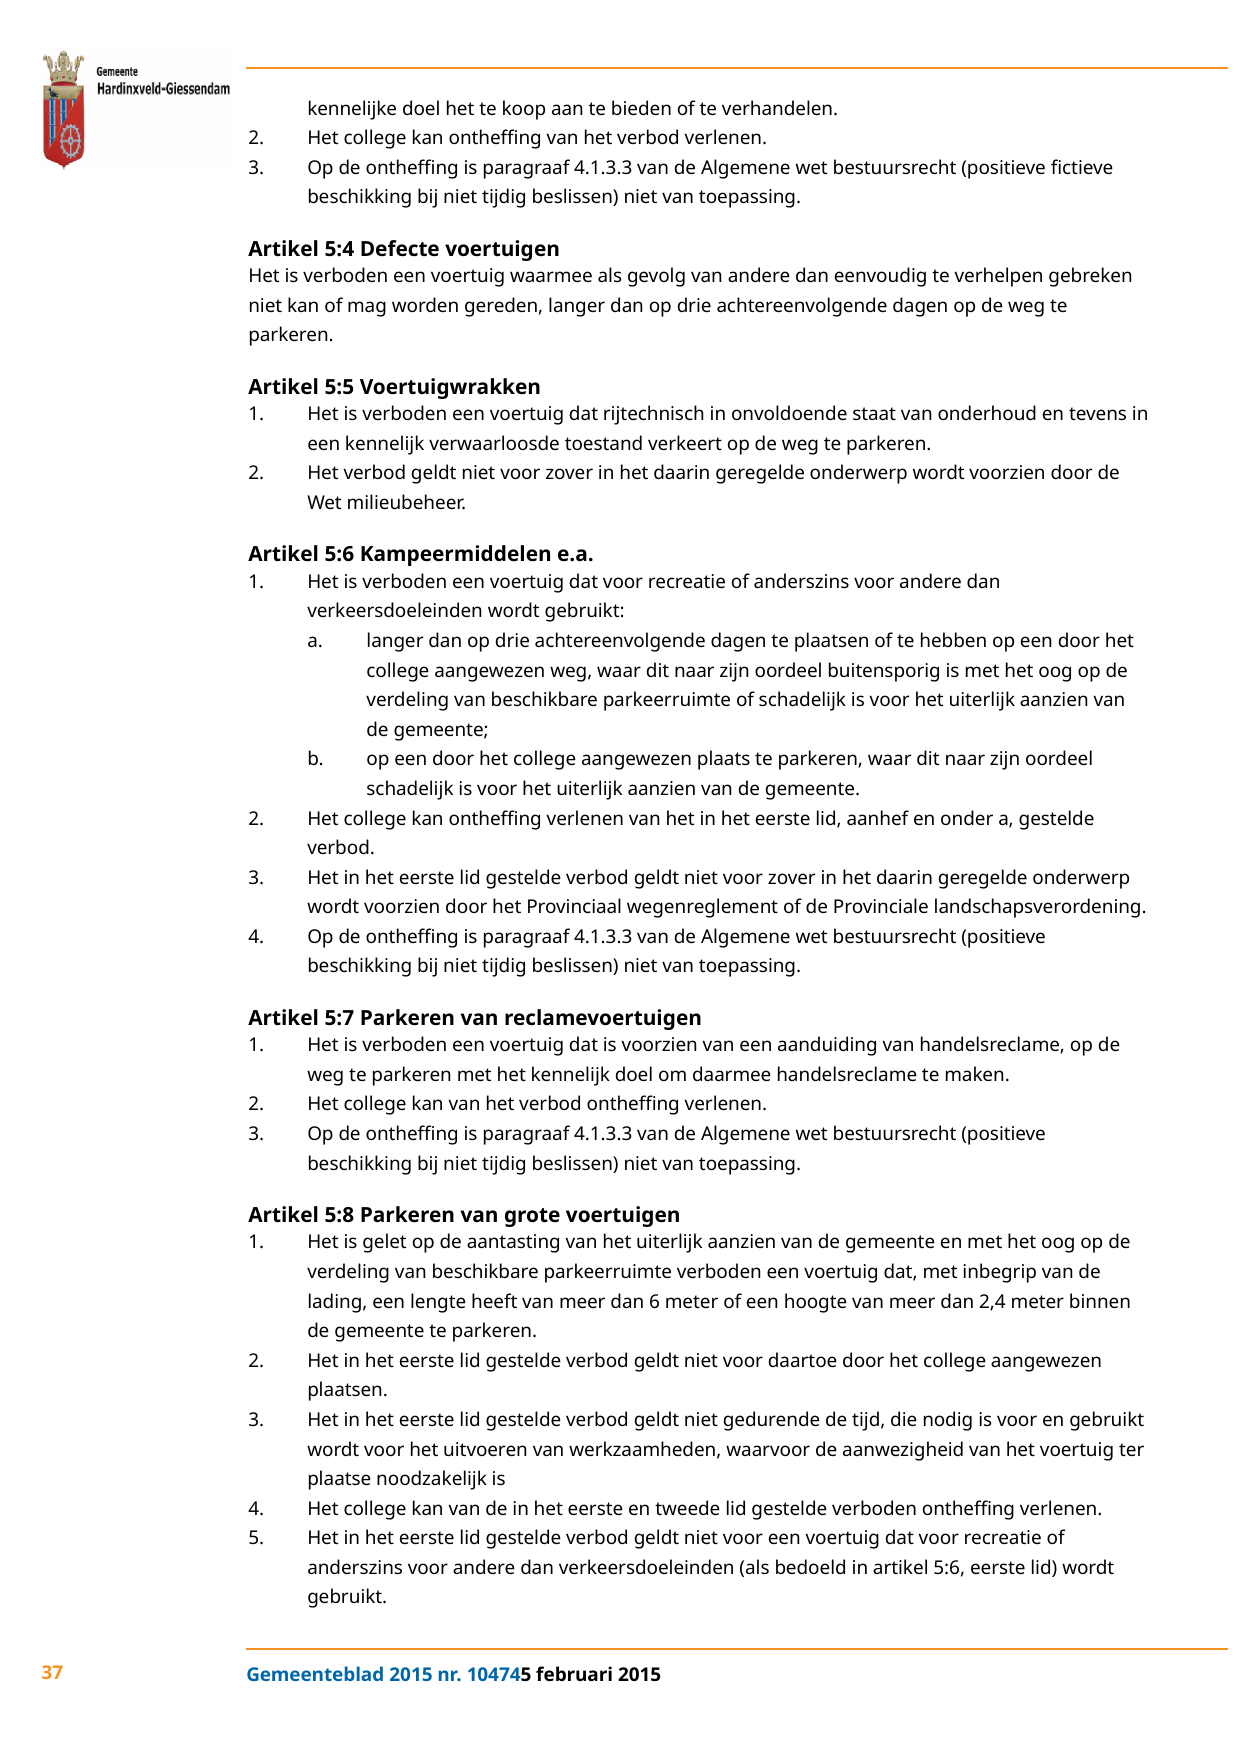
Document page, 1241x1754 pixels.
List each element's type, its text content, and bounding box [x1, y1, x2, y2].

text Het is verboden een voertuig waarmee als gevolg van andere dan eenvoudig te verhelpen gebreken niet kan of mag worden gereden, langer dan op drie achtereenvolgende dagen op de weg te parkeren. [248, 262, 1152, 347]
text Artikel 5:6 Kampeermiddelen e.a. [248, 539, 1152, 568]
list op een door het college aangewezen plaats te parkeren, waar dit naar zijn oordeel schadelijk is voor het uiterlijk aanzien van de gemeente. [307, 746, 1152, 801]
list Op de ontheffing is paragraaf 4.1.3.3 van de Algemene wet bestuursrecht (positieve fictieve beschikking bij niet tijdig beslissen) niet van toepassing. [248, 154, 1152, 209]
picture [41, 47, 231, 172]
list Het in het eerste lid gestelde verbod geldt niet voor zover in het daarin geregelde onderwerp wordt voorzien door het Provinciaal wegenreglement of de Provinciale landschapsverordening. [248, 864, 1152, 919]
list Het is verboden een voertuig dat rijtechnisch in onvoldoende staat van onderhoud en tevens in een kennelijk verwaarloosde toestand verkeert op de weg te parkeren. [248, 400, 1152, 456]
list Het is verboden een voertuig dat voor recreatie of anderszins voor andere dan verkeersdoeleinden wordt gebruikt: [248, 568, 1152, 623]
list Het is verboden een voertuig dat is voorzien van een aanduiding van handelsreclame, op de weg te parkeren met het kennelijk doel om daarmee handelsreclame te maken. [248, 1031, 1152, 1087]
list Op de ontheffing is paragraaf 4.1.3.3 van de Algemene wet bestuursrecht (positieve beschikking bij niet tijdig beslissen) niet van toepassing. [248, 1120, 1152, 1176]
list Het in het eerste lid gestelde verbod geldt niet voor een voertuig dat voor recreatie of anderszins voor andere dan verkeersdoeleinden (als bedoeld in artikel 5:6, eerste lid) wordt gebruikt. [248, 1524, 1152, 1609]
text Artikel 5:7 Parkeren van reclamevoertuigen [248, 1003, 1152, 1031]
list Het college kan ontheffing verlenen van het in het eerste lid, aanhef en onder a, gestelde verbod. [248, 805, 1152, 860]
list Het in het eerste lid gestelde verbod geldt niet voor daartoe door het college aangewezen plaatsen. [248, 1347, 1152, 1402]
list kennelijke doel het te koop aan te bieden of te verhandelen. [248, 95, 1152, 121]
list Het college kan van het verbod ontheffing verlenen. [248, 1091, 1152, 1116]
text Artikel 5:8 Parkeren van grote voertuigen [248, 1200, 1152, 1229]
list Op de ontheffing is paragraaf 4.1.3.3 van de Algemene wet bestuursrecht (positieve beschikking bij niet tijdig beslissen) niet van toepassing. [248, 923, 1152, 978]
list Het in het eerste lid gestelde verbod geldt niet gedurende de tijd, die nodig is voor en gebruikt wordt voor het uitvoeren van werkzaamheden, waarvoor de aanwezigheid van het voertuig ter plaatse noodzakelijk is [248, 1406, 1152, 1491]
list Het is gelet op de aantasting van het uiterlijk aanzien van de gemeente en met het oog op de verdeling van beschikbare parkeerruimte verboden een voertuig dat, met inbegrip van de lading, een lengte heeft van meer dan 6 meter of een hoogte van meer dan 2,4 meter binnen de gemeente te parkeren. [248, 1229, 1152, 1343]
list Het college kan van de in het eerste en tweede lid gestelde verboden ontheffing verlenen. [248, 1495, 1152, 1521]
text Artikel 5:5 Voertuigwrakken [248, 372, 1152, 400]
list Het college kan ontheffing van het verbod verlenen. [248, 124, 1152, 150]
list langer dan op drie achtereenvolgende dagen te plaatsen of te hebben op een door het college aangewezen weg, waar dit naar zijn oordeel buitensporig is met het oog op de verdeling van beschikbare parkeerruimte of schadelijk is voor het uiterlijk aanzien van de gemeente; [307, 627, 1152, 742]
list Het verbod geldt niet voor zover in het daarin geregelde onderwerp wordt voorzien door de Wet milieubeheer. [248, 459, 1152, 515]
text Artikel 5:4 Defecte voertuigen [248, 234, 1152, 262]
